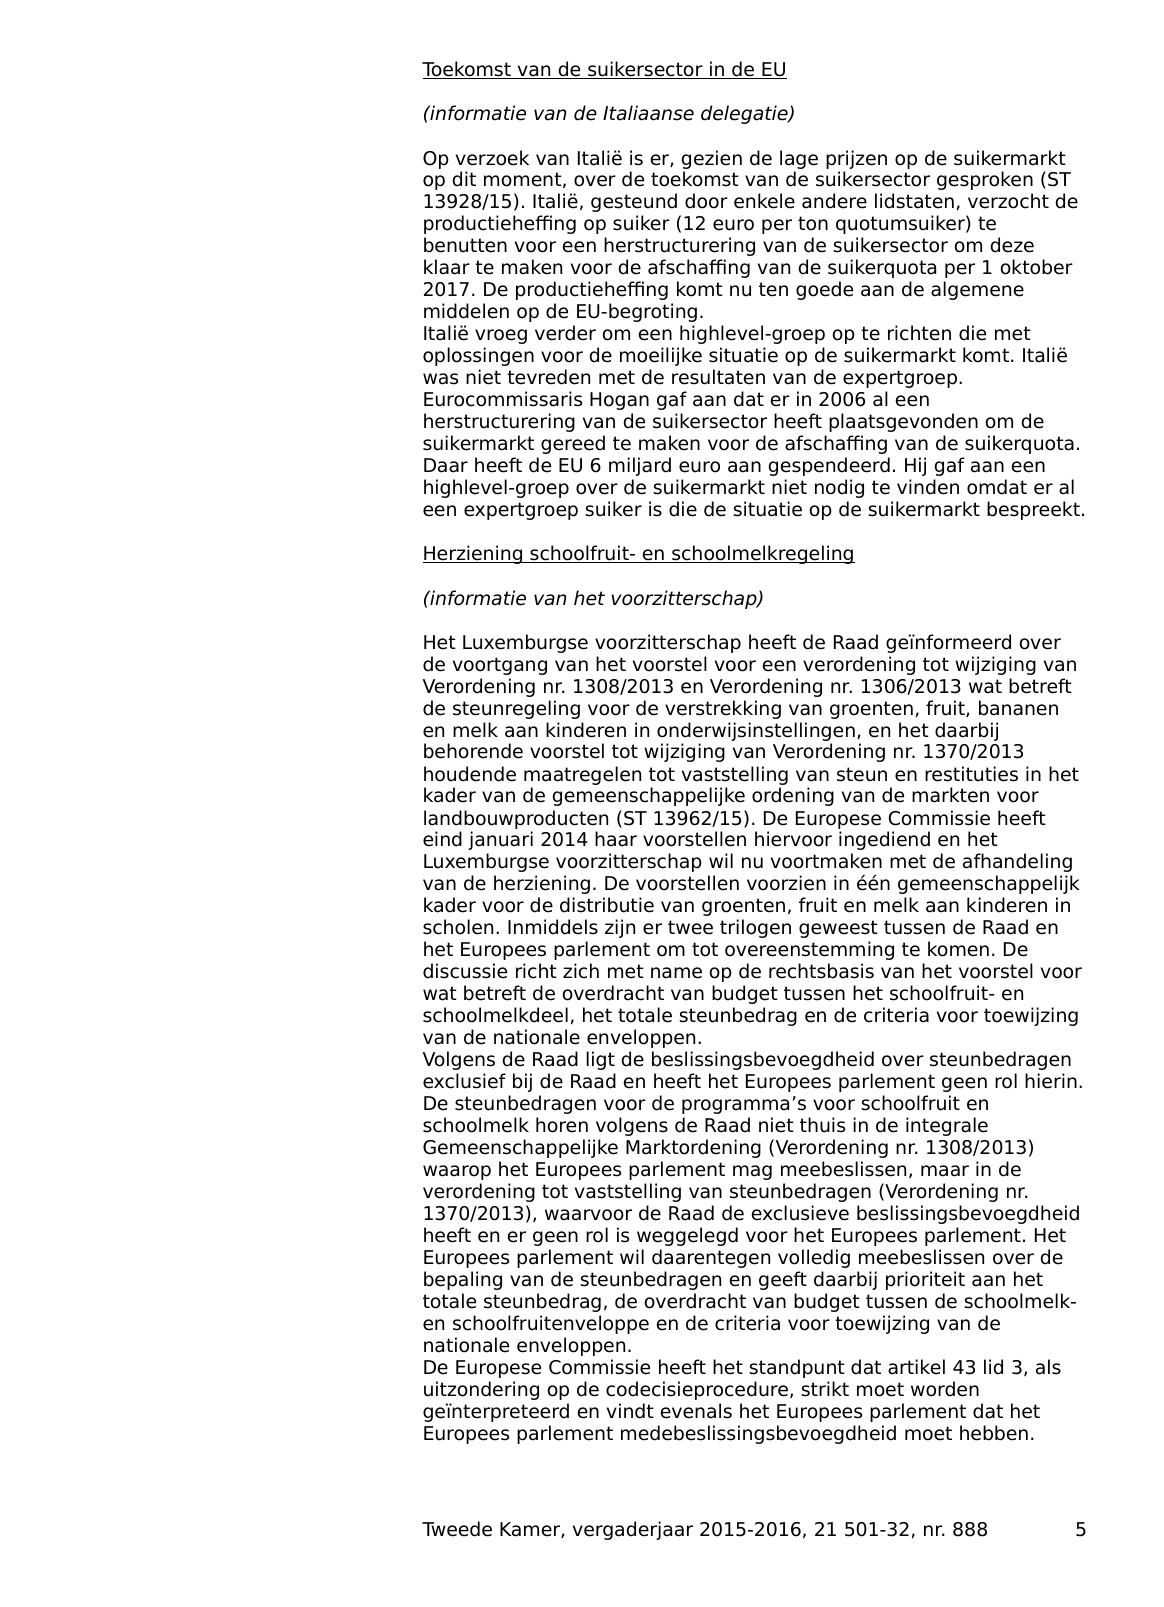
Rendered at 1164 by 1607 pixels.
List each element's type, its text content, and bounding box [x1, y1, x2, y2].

text Volgens de Raad ligt de beslissingsbevoegdheid over steunbedragen exclusief bij de Raad en heeft het Europees parlement geen rol hierin. De steunbedragen voor de programma’s voor schoolfruit en schoolmelk horen volgens de Raad niet thuis in de integrale Gemeenschappelijke Marktordening (Verordening nr. 1308/2013) waarop het Europees parlement mag meebeslissen, maar in de verordening tot vaststelling van steunbedragen (Verordening nr. 1370/2013), waarvoor de Raad de exclusieve beslissingsbevoegdheid heeft en er geen rol is weggelegd voor het Europees parlement. Het Europees parlement wil daarentegen volledig meebeslissen over de bepaling van de steunbedragen en geeft daarbij prioriteit aan het totale steunbedrag, de overdracht van budget tussen de schoolmelk- en schoolfruitenveloppe en de criteria voor toewijzing van de nationale enveloppen. [422, 1049, 1087, 1357]
text Op verzoek van Italië is er, gezien de lage prijzen op de suikermarkt op dit moment, over de toekomst van de suikersector gesproken (ST 13928/15). Italië, gesteund door enkele andere lidstaten, verzocht de productieheffing op suiker (12 euro per ton quotumsuiker) te benutten voor een herstructurering van de suikersector om deze klaar te maken voor de afschaffing van de suikerquota per 1 oktober 2017. De productieheffing komt nu ten goede aan de algemene middelen op de EU-begroting. [422, 147, 1087, 323]
subtitle (informatie van de Italiaanse delegatie) [422, 103, 1087, 125]
subtitle Toekomst van de suikersector in de EU [422, 59, 1087, 81]
text Italië vroeg verder om een highlevel-groep op te richten die met oplossingen voor de moeilijke situatie op de suikermarkt komt. Italië was niet tevreden met de resultaten van de expertgroep. [422, 323, 1087, 389]
text De Europese Commissie heeft het standpunt dat artikel 43 lid 3, als uitzondering op de codecisieprocedure, strikt moet worden geïnterpreteerd en vindt evenals het Europees parlement dat het Europees parlement medebeslissingsbevoegdheid moet hebben. [422, 1357, 1087, 1445]
text Het Luxemburgse voorzitterschap heeft de Raad geïnformeerd over de voortgang van het voorstel voor een verordening tot wijziging van Verordening nr. 1308/2013 en Verordening nr. 1306/2013 wat betreft de steunregeling voor de verstrekking van groenten, fruit, bananen en melk aan kinderen in onderwijsinstellingen, en het daarbij behorende voorstel tot wijziging van Verordening nr. 1370/2013 houdende maatregelen tot vaststelling van steun en restituties in het kader van de gemeenschappelijke ordening van de markten voor landbouwproducten (ST 13962/15). De Europese Commissie heeft eind januari 2014 haar voorstellen hiervoor ingediend en het Luxemburgse voorzitterschap wil nu voortmaken met de afhandeling van de herziening. De voorstellen voorzien in één gemeenschappelijk kader voor de distributie van groenten, fruit en melk aan kinderen in scholen. Inmiddels zijn er twee trilogen geweest tussen de Raad en het Europees parlement om tot overeenstemming te komen. De discussie richt zich met name op de rechtsbasis van het voorstel voor wat betreft de overdracht van budget tussen het schoolfruit- en schoolmelkdeel, het totale steunbedrag en de criteria voor toewijzing van de nationale enveloppen. [422, 632, 1087, 1049]
text Eurocommissaris Hogan gaf aan dat er in 2006 al een herstructurering van de suikersector heeft plaatsgevonden om de suikermarkt gereed te maken voor de afschaffing van de suikerquota. Daar heeft de EU 6 miljard euro aan gespendeerd. Hij gaf aan een highlevel-groep over de suikermarkt niet nodig te vinden omdat er al een expertgroep suiker is die de situatie op de suikermarkt bespreekt. [422, 389, 1087, 521]
subtitle Herziening schoolfruit- en schoolmelkregeling [422, 543, 1087, 565]
subtitle (informatie van het voorzitterschap) [422, 587, 1087, 609]
